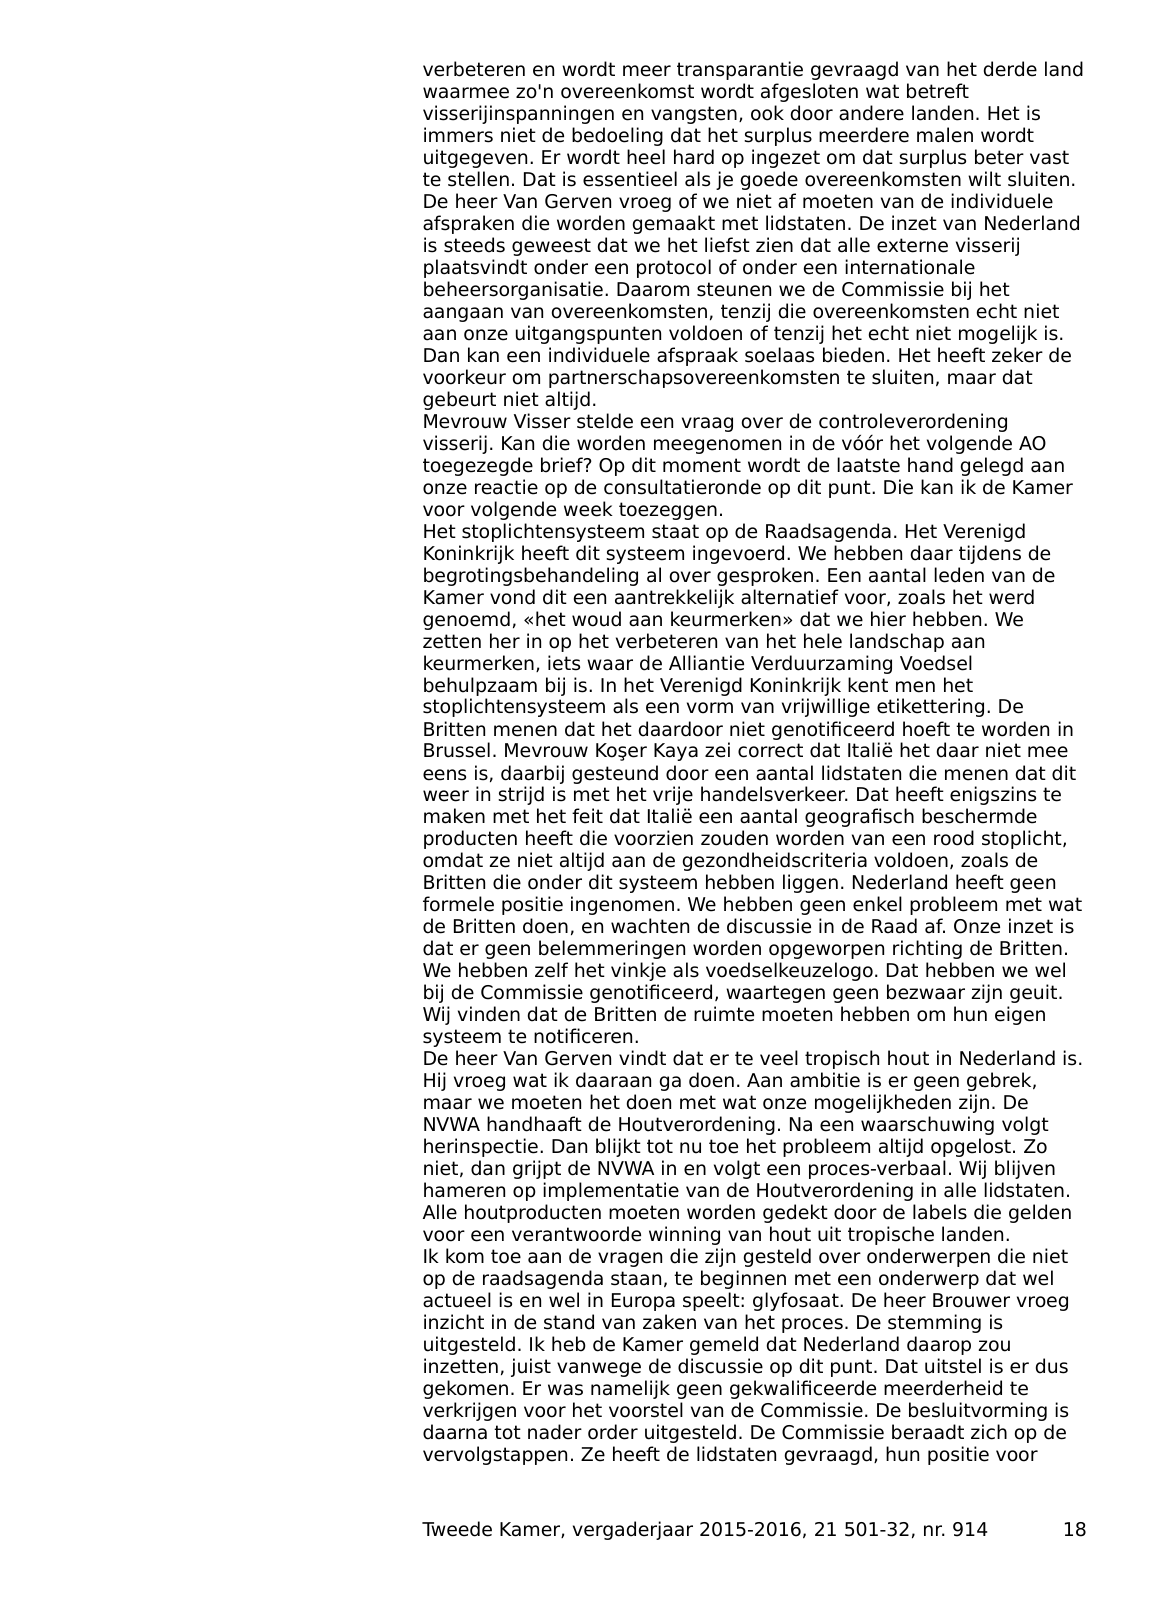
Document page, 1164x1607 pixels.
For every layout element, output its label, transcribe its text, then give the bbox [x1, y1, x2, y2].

text Ik kom toe aan de vragen die zijn gesteld over onderwerpen die niet op de raadsagenda staan, te beginnen met een onderwerp dat wel actueel is en wel in Europa speelt: glyfosaat. De heer Brouwer vroeg inzicht in de stand van zaken van het proces. De stemming is uitgesteld. Ik heb de Kamer gemeld dat Nederland daarop zou inzetten, juist vanwege de discussie op dit punt. Dat uitstel is er dus gekomen. Er was namelijk geen gekwalificeerde meerderheid te verkrijgen voor het voorstel van de Commissie. De besluitvorming is daarna tot nader order uitgesteld. De Commissie beraadt zich op de vervolgstappen. Ze heeft de lidstaten gevraagd, hun positie voor [422, 1246, 1087, 1466]
text De heer Van Gerven vindt dat er te veel tropisch hout in Nederland is. Hij vroeg wat ik daaraan ga doen. Aan ambitie is er geen gebrek, maar we moeten het doen met wat onze mogelijkheden zijn. De NVWA handhaaft de Houtverordening. Na een waarschuwing volgt herinspectie. Dan blijkt tot nu toe het probleem altijd opgelost. Zo niet, dan grijpt de NVWA in en volgt een proces-verbaal. Wij blijven hameren op implementatie van de Houtverordening in alle lidstaten. Alle houtproducten moeten worden gedekt door de labels die gelden voor een verantwoorde winning van hout uit tropische landen. [422, 1048, 1087, 1246]
text verbeteren en wordt meer transparantie gevraagd van het derde land waarmee zo'n overeenkomst wordt afgesloten wat betreft visserijinspanningen en vangsten, ook door andere landen. Het is immers niet de bedoeling dat het surplus meerdere malen wordt uitgegeven. Er wordt heel hard op ingezet om dat surplus beter vast te stellen. Dat is essentieel als je goede overeenkomsten wilt sluiten. [422, 59, 1087, 191]
text De heer Van Gerven vroeg of we niet af moeten van de individuele afspraken die worden gemaakt met lidstaten. De inzet van Nederland is steeds geweest dat we het liefst zien dat alle externe visserij plaatsvindt onder een protocol of onder een internationale beheersorganisatie. Daarom steunen we de Commissie bij het aangaan van overeenkomsten, tenzij die overeenkomsten echt niet aan onze uitgangspunten voldoen of tenzij het echt niet mogelijk is. Dan kan een individuele afspraak soelaas bieden. Het heeft zeker de voorkeur om partnerschapsovereenkomsten te sluiten, maar dat gebeurt niet altijd. [422, 191, 1087, 411]
text Mevrouw Visser stelde een vraag over de controleverordening visserij. Kan die worden meegenomen in de vóór het volgende AO toegezegde brief? Op dit moment wordt de laatste hand gelegd aan onze reactie op de consultatieronde op dit punt. Die kan ik de Kamer voor volgende week toezeggen. [422, 411, 1087, 521]
text Het stoplichtensysteem staat op de Raadsagenda. Het Verenigd Koninkrijk heeft dit systeem ingevoerd. We hebben daar tijdens de begrotingsbehandeling al over gesproken. Een aantal leden van de Kamer vond dit een aantrekkelijk alternatief voor, zoals het werd genoemd, «het woud aan keurmerken» dat we hier hebben. We zetten her in op het verbeteren van het hele landschap aan keurmerken, iets waar de Alliantie Verduurzaming Voedsel behulpzaam bij is. In het Verenigd Koninkrijk kent men het stoplichtensysteem als een vorm van vrijwillige etikettering. De Britten menen dat het daardoor niet genotificeerd hoeft te worden in Brussel. Mevrouw Koşer Kaya zei correct dat Italië het daar niet mee eens is, daarbij gesteund door een aantal lidstaten die menen dat dit weer in strijd is met het vrije handelsverkeer. Dat heeft enigszins te maken met het feit dat Italië een aantal geografisch beschermde producten heeft die voorzien zouden worden van een rood stoplicht, omdat ze niet altijd aan de gezondheidscriteria voldoen, zoals de Britten die onder dit systeem hebben liggen. Nederland heeft geen formele positie ingenomen. We hebben geen enkel probleem met wat de Britten doen, en wachten de discussie in de Raad af. Onze inzet is dat er geen belemmeringen worden opgeworpen richting de Britten. We hebben zelf het vinkje als voedselkeuzelogo. Dat hebben we wel bij de Commissie genotificeerd, waartegen geen bezwaar zijn geuit. Wij vinden dat de Britten de ruimte moeten hebben om hun eigen systeem te notificeren. [422, 521, 1087, 1048]
